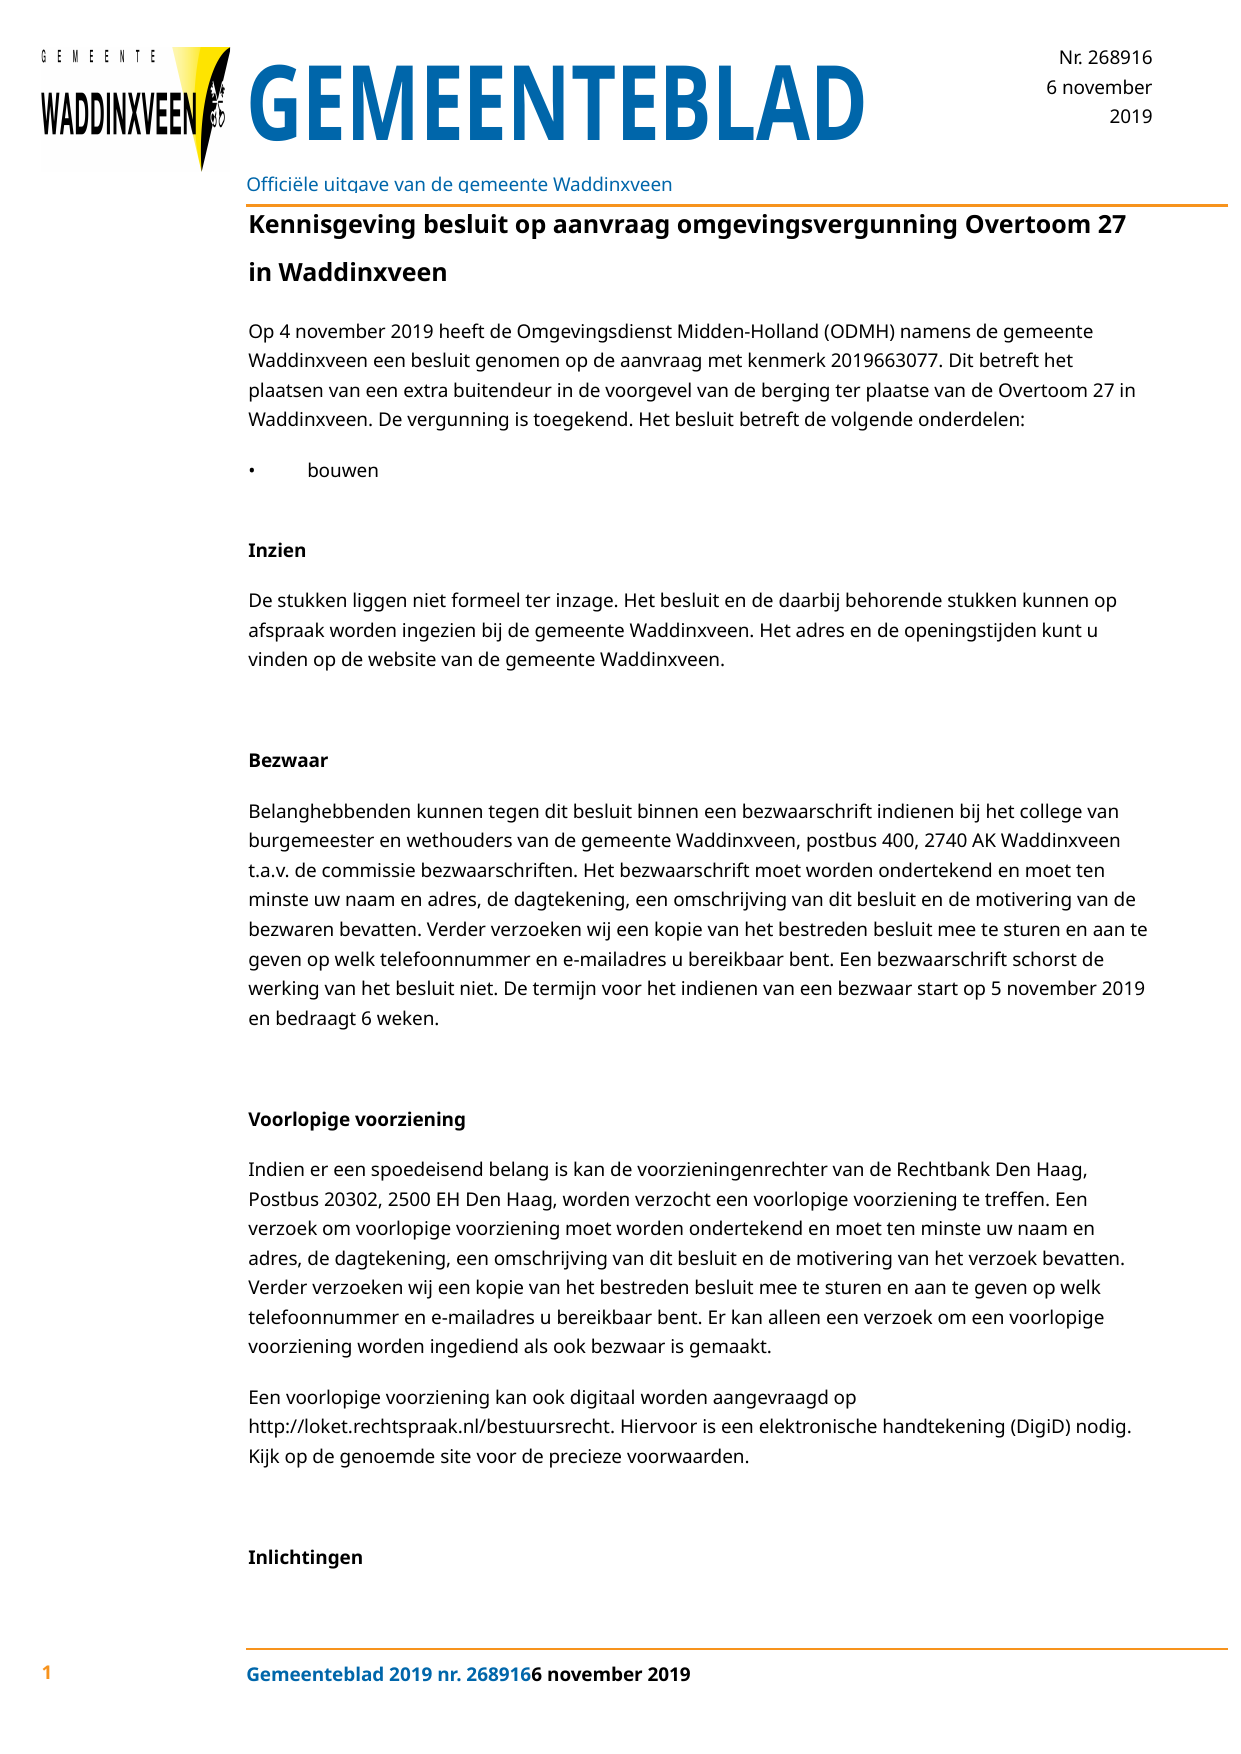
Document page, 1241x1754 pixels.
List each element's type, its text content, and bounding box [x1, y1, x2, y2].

text Een voorlopige voorziening kan ook digitaal worden aangevraagd op http://loket.rechtspraak.nl/bestuursrecht. Hiervoor is een elektronische handtekening (DigiD) nodig. Kijk op de genoemde site voor de precieze voorwaarden. [248, 1384, 1152, 1469]
text De stukken liggen niet formeel ter inzage. Het besluit en de daarbij behorende stukken kunnen op afspraak worden ingezien bij de gemeente Waddinxveen. Het adres en de openingstijden kunt u vinden op de website van de gemeente Waddinxveen. [248, 587, 1152, 672]
text Op 4 november 2019 heeft de Omgevingsdienst Midden-Holland (ODMH) namens de gemeente Waddinxveen een besluit genomen op de aanvraag met kenmerk 2019663077. Dit betreft het plaatsen van een extra buitendeur in de voorgevel van de berging ter plaatse van de Overtoom 27 in Waddinxveen. De vergunning is toegekend. Het besluit betreft de volgende onderdelen: [248, 318, 1152, 432]
text Belanghebbenden kunnen tegen dit besluit binnen een bezwaarschrift indienen bij het college van burgemeester en wethouders van de gemeente Waddinxveen, postbus 400, 2740 AK Waddinxveen t.a.v. de commissie bezwaarschriften. Het bezwaarschrift moet worden ondertekend en moet ten minste uw naam en adres, de dagtekening, een omschrijving van dit besluit en de motivering van de bezwaren bevatten. Verder verzoeken wij een kopie van het bestreden besluit mee te sturen en aan te geven op welk telefoonnummer en e-mailadres u bereikbaar bent. Een bezwaarschrift schorst de werking van het besluit niet. De termijn voor het indienen van een bezwaar start op 5 november 2019 en bedraagt 6 weken. [248, 798, 1152, 1031]
picture [41, 47, 231, 172]
text Indien er een spoedeisend belang is kan de voorzieningenrechter van de Rechtbank Den Haag, Postbus 20302, 2500 EH Den Haag, worden verzocht een voorlopige voorziening te treffen. Een verzoek om voorlopige voorziening moet worden ondertekend en moet ten minste uw naam en adres, de dagtekening, een omschrijving van dit besluit en de motivering van het verzoek bevatten. Verder verzoeken wij een kopie van het bestreden besluit mee te sturen en aan te geven op welk telefoonnummer en e-mailadres u bereikbaar bent. Er kan alleen een verzoek om een voorlopige voorziening worden ingediend als ook bezwaar is gemaakt. [248, 1156, 1152, 1359]
text Inzien [248, 537, 1152, 563]
list bouwen [248, 457, 1152, 483]
text Kennisgeving besluit op aanvraag omgevingsvergunning Overtoom 27 in Waddinxveen [248, 207, 1152, 288]
text Bezwaar [248, 747, 1152, 773]
text Voorlopige voorziening [248, 1106, 1152, 1132]
text Inlichtingen [248, 1544, 1152, 1570]
